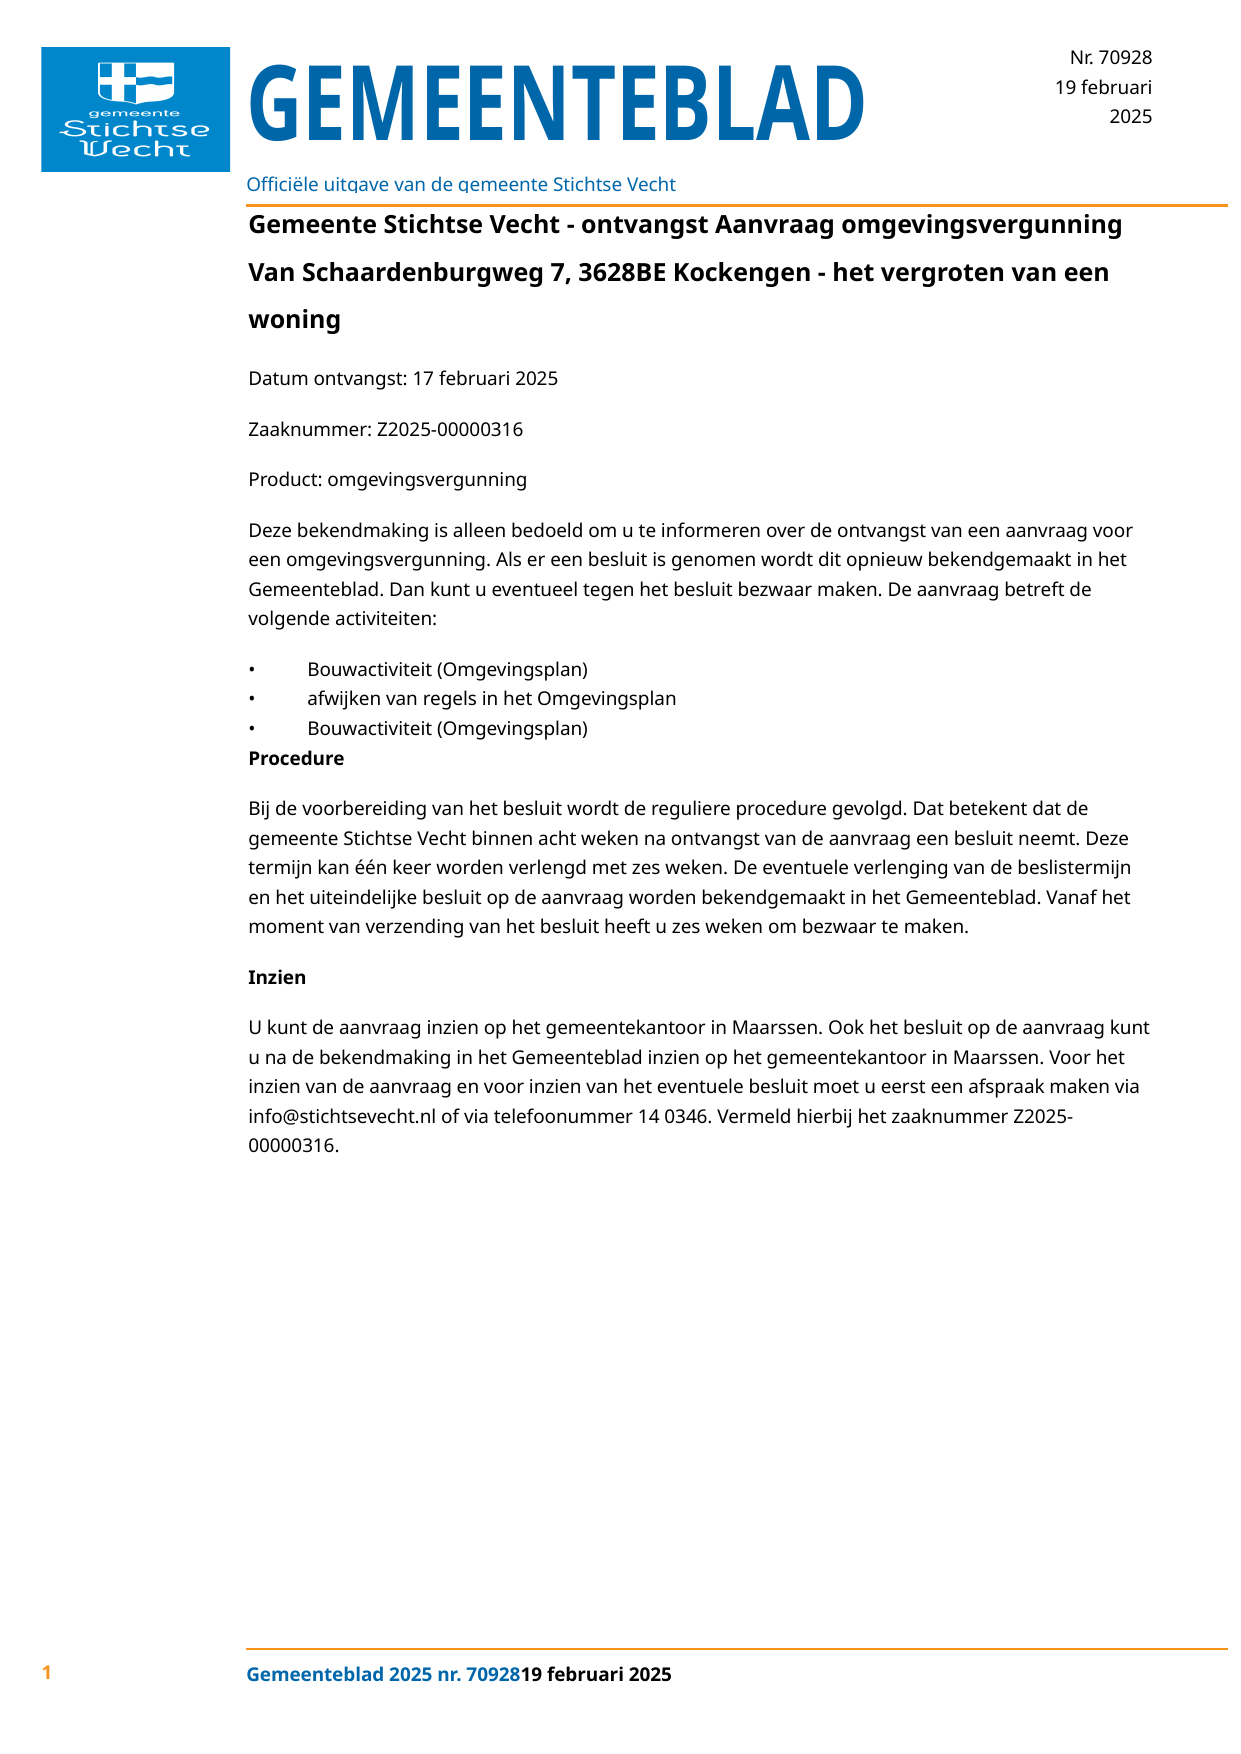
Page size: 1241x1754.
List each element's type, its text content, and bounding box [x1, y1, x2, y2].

text U kunt de aanvraag inzien op het gemeentekantoor in Maarssen. Ook het besluit op de aanvraag kunt u na de bekendmaking in het Gemeenteblad inzien op het gemeentekantoor in Maarssen. Voor het inzien van de aanvraag en voor inzien van het eventuele besluit moet u eerst een afspraak maken via info@stichtsevecht.nl of via telefoonummer 14 0346. Vermeld hierbij het zaaknummer Z2025-00000316. [248, 1014, 1152, 1158]
text Datum ontvangst: 17 februari 2025 [248, 366, 1152, 391]
text Procedure [248, 745, 1152, 770]
text Inzien [248, 964, 1152, 989]
text Zaaknummer: Z2025-00000316 [248, 416, 1152, 442]
picture [99, 63, 135, 101]
list Bouwactiviteit (Omgevingsplan) [248, 656, 1152, 682]
list Bouwactiviteit (Omgevingsplan) [248, 715, 1152, 741]
text Deze bekendmaking is alleen bedoeld om u te informeren over de ontvangst van een aanvraag voor een omgevingsvergunning. Als er een besluit is genomen wordt dit opnieuw bekendgemaakt in het Gemeenteblad. Dan kunt u eventueel tegen het besluit bezwaar maken. De aanvraag betreft de volgende activiteiten: [248, 517, 1152, 631]
text Gemeente Stichtse Vecht - ontvangst Aanvraag omgevingsvergunning Van Schaardenburgweg 7, 3628BE Kockengen - het vergroten van een woning [248, 207, 1152, 336]
text Product: omgevingsvergunning [248, 466, 1152, 492]
list afwijken van regels in het Omgevingsplan [248, 686, 1152, 711]
picture [137, 63, 174, 103]
text Bij de voorbereiding van het besluit wordt de reguliere procedure gevolgd. Dat betekent dat de gemeente Stichtse Vecht binnen acht weken na ontvangst van de aanvraag een besluit neemt. Deze termijn kan één keer worden verlengd met zes weken. De eventuele verlenging van de beslistermijn en het uiteindelijke besluit op de aanvraag worden bekendgemaakt in het Gemeenteblad. Vanaf het moment van verzending van het besluit heeft u zes weken om bezwaar te maken. [248, 795, 1152, 939]
